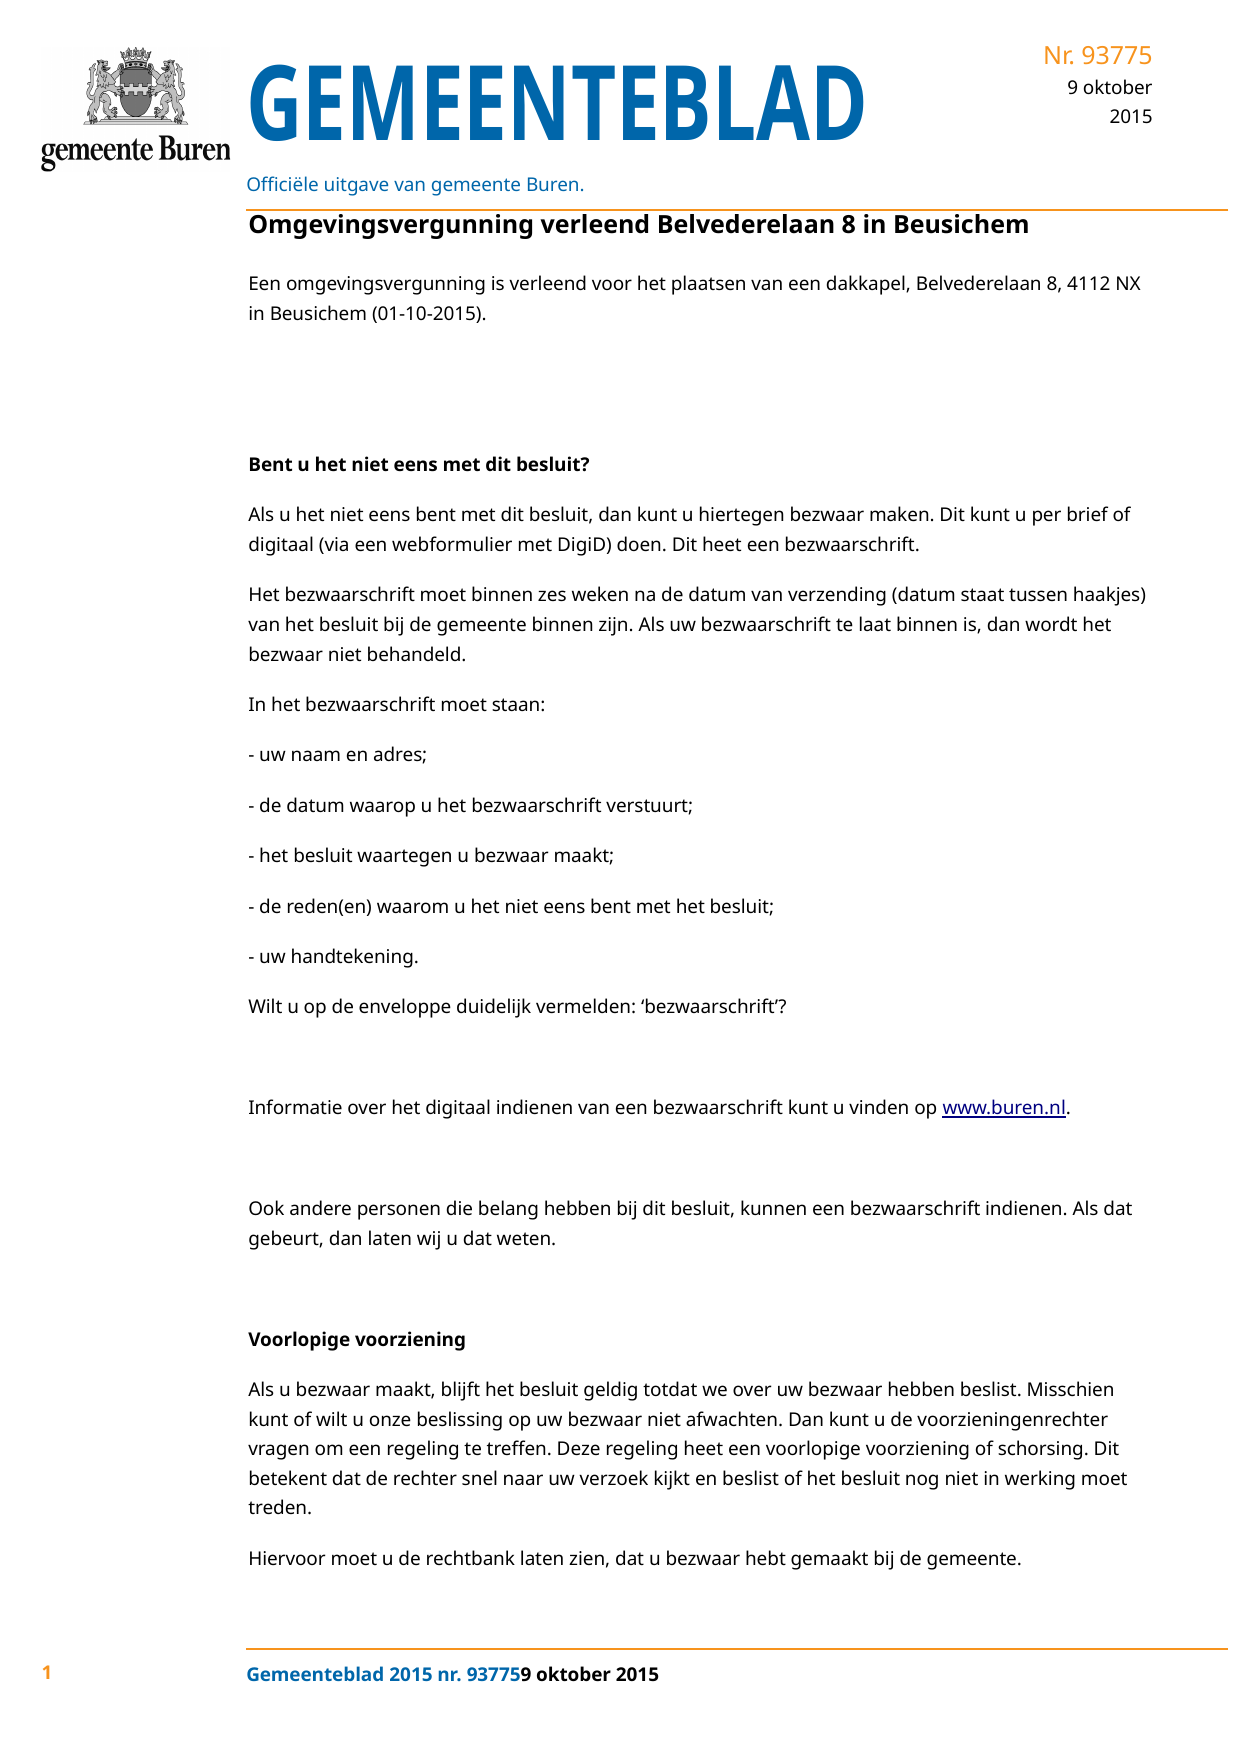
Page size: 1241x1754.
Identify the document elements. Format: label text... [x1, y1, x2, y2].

text - uw naam en adres; [248, 742, 1152, 767]
text Voorlopige voorziening [248, 1326, 1152, 1351]
text - de reden(en) waarom u het niet eens bent met het besluit; [248, 893, 1152, 918]
text Bent u het niet eens met dit besluit? [248, 451, 1152, 477]
text Hiervoor moet u de rechtbank laten zien, dat u bezwaar hebt gemaakt bij de gemeente. [248, 1545, 1152, 1571]
text Het bezwaarschrift moet binnen zes weken na de datum van verzending (datum staat tussen haakjes) van het besluit bij de gemeente binnen zijn. Als uw bezwaarschrift te laat binnen is, dan wordt het bezwaar niet behandeld. [248, 582, 1152, 666]
text Omgevingsvergunning verleend Belvederelaan 8 in Beusichem [248, 211, 1152, 241]
text Als u bezwaar maakt, blijft het besluit geldig totdat we over uw bezwaar hebben beslist. Misschien kunt of wilt u onze beslissing op uw bezwaar niet afwachten. Dan kunt u de voorzieningenrechter vragen om een regeling te treffen. Deze regeling heet een voorlopige voorziening of schorsing. Dit betekent dat de rechter snel naar uw verzoek kijkt en beslist of het besluit nog niet in werking moet treden. [248, 1376, 1152, 1520]
text Een omgevingsvergunning is verleend voor het plaatsen van een dakkapel, Belvederelaan 8, 4112 NX in Beusichem (01-10-2015). [248, 270, 1152, 326]
text Informatie over het digitaal indienen van een bezwaarschrift kunt u vinden op www.buren.nl. [248, 1094, 1152, 1120]
text - de datum waarop u het bezwaarschrift verstuurt; [248, 792, 1152, 818]
text Als u het niet eens bent met dit besluit, dan kunt u hiertegen bezwaar maken. Dit kunt u per brief of digitaal (via een webformulier met DigiD) doen. Dit heet een bezwaarschrift. [248, 502, 1152, 557]
text - uw handtekening. [248, 943, 1152, 969]
picture [41, 47, 231, 172]
text Ook andere personen die belang hebben bij dit besluit, kunnen een bezwaarschrift indienen. Als dat gebeurt, dan laten wij u dat weten. [248, 1195, 1152, 1251]
text - het besluit waartegen u bezwaar maakt; [248, 842, 1152, 868]
text In het bezwaarschrift moet staan: [248, 691, 1152, 717]
text Wilt u op de enveloppe duidelijk vermelden: ‘bezwaarschrift’? [248, 994, 1152, 1019]
